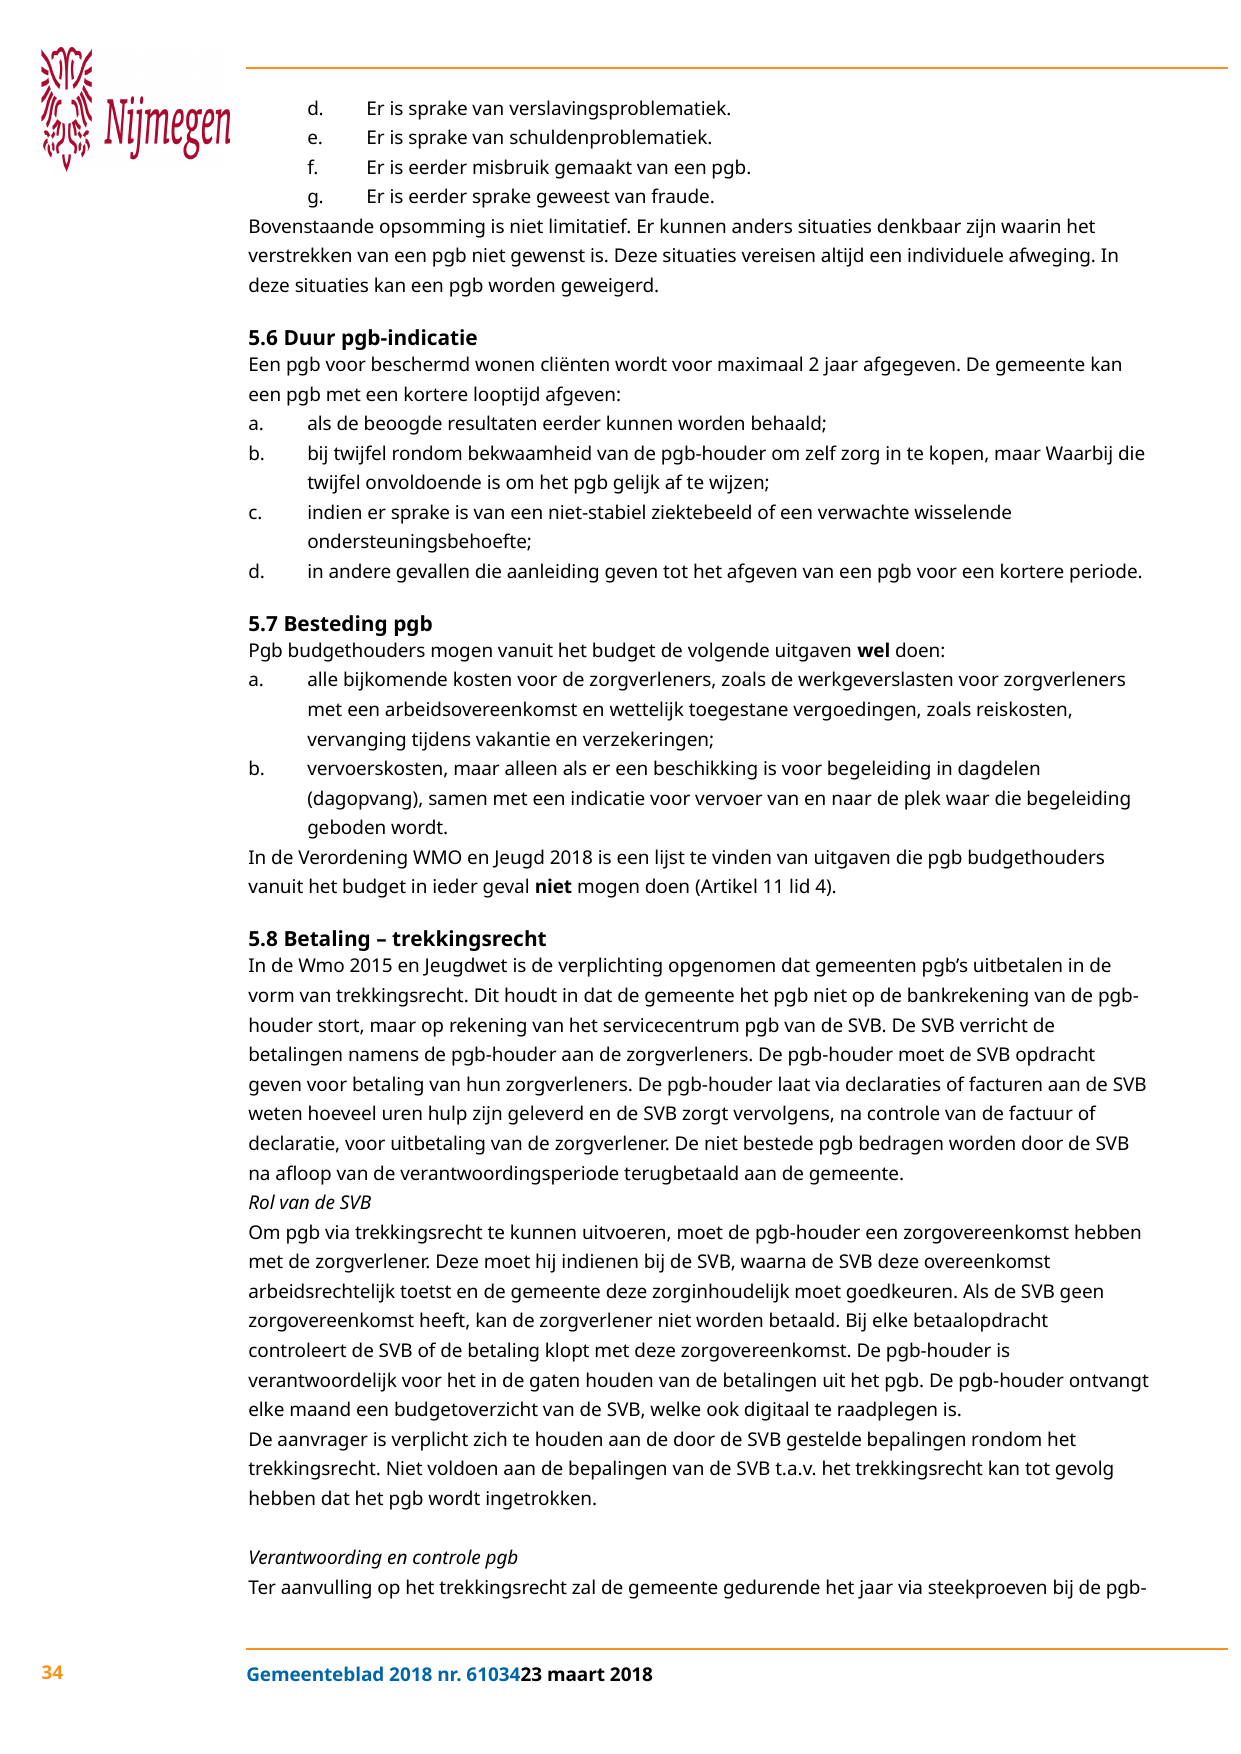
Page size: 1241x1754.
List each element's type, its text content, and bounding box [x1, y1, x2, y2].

text In de Verordening WMO en Jeugd 2018 is een lijst te vinden van uitgaven die pgb budgethouders vanuit het budget in ieder geval niet mogen doen (Artikel 11 lid 4). [248, 844, 1152, 899]
list Er is eerder misbruik gemaakt van een pgb. [307, 154, 1152, 180]
text Een pgb voor beschermd wonen cliënten wordt voor maximaal 2 jaar afgegeven. De gemeente kan een pgb met een kortere looptijd afgeven: [248, 351, 1152, 406]
text Ter aanvulling op het trekkingsrecht zal de gemeente gedurende het jaar via steekproeven bij de pgb- [248, 1574, 1152, 1599]
list vervoerskosten, maar alleen als er een beschikking is voor begeleiding in dagdelen (dagopvang), samen met een indicatie voor vervoer van en naar de plek waar die begeleiding geboden wordt. [248, 755, 1152, 840]
text Rol van de SVB [248, 1189, 1152, 1215]
list indien er sprake is van een niet-stabiel ziektebeeld of een verwachte wisselende ondersteuningsbehoefte; [248, 499, 1152, 554]
text Bovenstaande opsomming is niet limitatief. Er kunnen anders situaties denkbaar zijn waarin het verstrekken van een pgb niet gewenst is. Deze situaties vereisen altijd een individuele afweging. In deze situaties kan een pgb worden geweigerd. [248, 213, 1152, 298]
text De aanvrager is verplicht zich te houden aan de door de SVB gestelde bepalingen rondom het trekkingsrecht. Niet voldoen aan de bepalingen van de SVB t.a.v. het trekkingsrecht kan tot gevolg hebben dat het pgb wordt ingetrokken. [248, 1426, 1152, 1511]
text 5.6 Duur pgb-indicatie [248, 323, 1152, 351]
list in andere gevallen die aanleiding geven tot het afgeven van een pgb voor een kortere periode. [248, 558, 1152, 584]
picture [41, 47, 231, 172]
text Om pgb via trekkingsrecht te kunnen uitvoeren, moet de pgb-houder een zorgovereenkomst hebben met de zorgverlener. Deze moet hij indienen bij de SVB, waarna de SVB deze overeenkomst arbeidsrechtelijk toetst en de gemeente deze zorginhoudelijk moet goedkeuren. Als de SVB geen zorgovereenkomst heeft, kan de zorgverlener niet worden betaald. Bij elke betaalopdracht controleert de SVB of de betaling klopt met deze zorgovereenkomst. De pgb-houder is verantwoordelijk voor het in de gaten houden van de betalingen uit het pgb. De pgb-houder ontvangt elke maand een budgetoverzicht van de SVB, welke ook digitaal te raadplegen is. [248, 1219, 1152, 1422]
list Er is eerder sprake geweest van fraude. [307, 183, 1152, 209]
text Verantwoording en controle pgb [248, 1544, 1152, 1570]
list alle bijkomende kosten voor de zorgverleners, zoals de werkgeverslasten voor zorgverleners met een arbeidsovereenkomst en wettelijk toegestane vergoedingen, zoals reiskosten, vervanging tijdens vakantie en verzekeringen; [248, 667, 1152, 752]
text 5.7 Besteding pgb [248, 609, 1152, 637]
list Er is sprake van verslavingsproblematiek. [307, 95, 1152, 121]
text Pgb budgethouders mogen vanuit het budget de volgende uitgaven wel doen: [248, 637, 1152, 663]
list Er is sprake van schuldenproblematiek. [307, 124, 1152, 150]
list bij twijfel rondom bekwaamheid van de pgb-houder om zelf zorg in te kopen, maar Waarbij die twijfel onvoldoende is om het pgb gelijk af te wijzen; [248, 440, 1152, 495]
text 5.8 Betaling – trekkingsrecht [248, 924, 1152, 953]
list als de beoogde resultaten eerder kunnen worden behaald; [248, 410, 1152, 436]
text In de Wmo 2015 en Jeugdwet is de verplichting opgenomen dat gemeenten pgb’s uitbetalen in de vorm van trekkingsrecht. Dit houdt in dat de gemeente het pgb niet op de bankrekening van de pgb-houder stort, maar op rekening van het servicecentrum pgb van de SVB. De SVB verricht de betalingen namens de pgb-houder aan de zorgverleners. De pgb-houder moet de SVB opdracht geven voor betaling van hun zorgverleners. De pgb-houder laat via declaraties of facturen aan de SVB weten hoeveel uren hulp zijn geleverd en de SVB zorgt vervolgens, na controle van de factuur of declaratie, voor uitbetaling van de zorgverlener. De niet bestede pgb bedragen worden door de SVB na afloop van de verantwoordingsperiode terugbetaald aan de gemeente. [248, 953, 1152, 1185]
